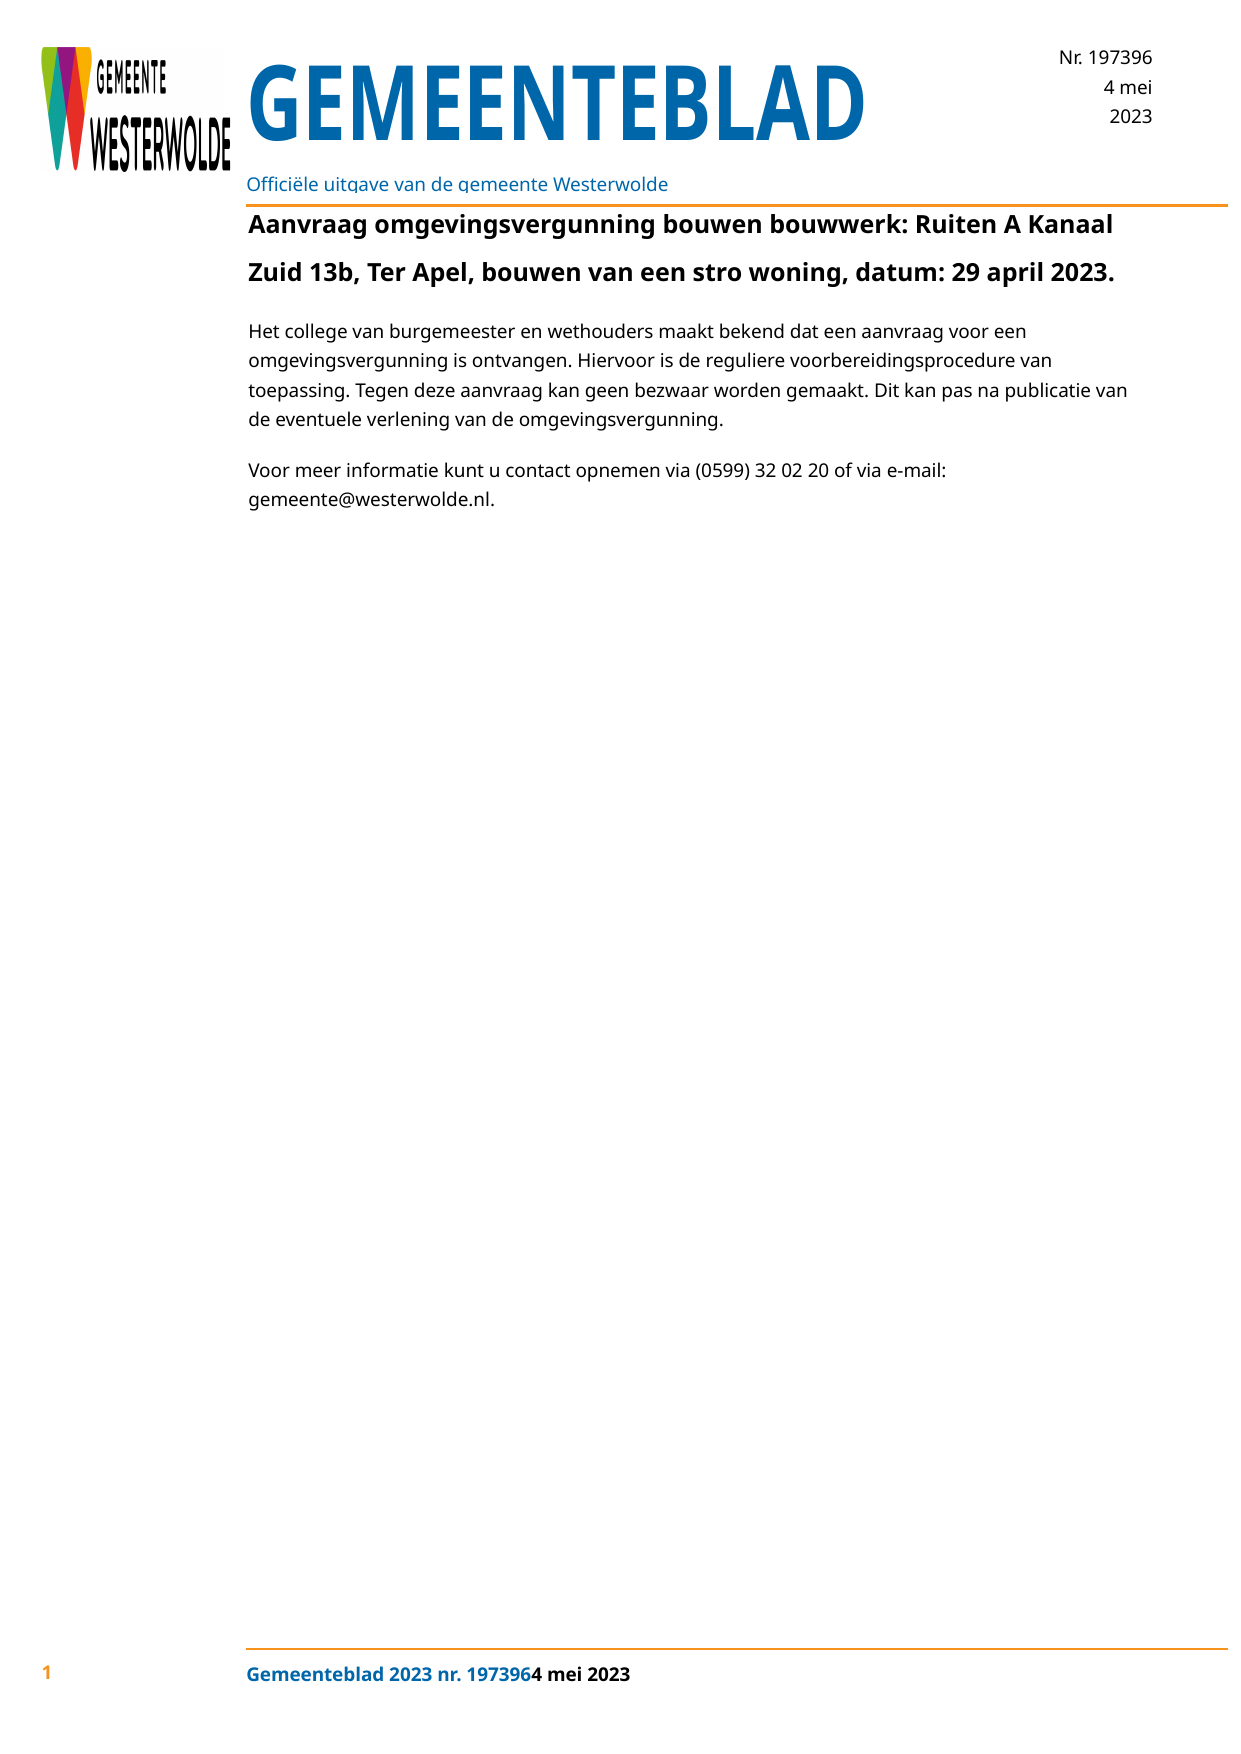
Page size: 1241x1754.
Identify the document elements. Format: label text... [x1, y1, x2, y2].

picture [41, 47, 231, 172]
text Aanvraag omgevingsvergunning bouwen bouwwerk: Ruiten A Kanaal Zuid 13b, Ter Apel, bouwen van een stro woning, datum: 29 april 2023. [248, 207, 1152, 288]
text Voor meer informatie kunt u contact opnemen via (0599) 32 02 20 of via e-mail: gemeente@westerwolde.nl. [248, 457, 1152, 512]
text Het college van burgemeester en wethouders maakt bekend dat een aanvraag voor een omgevingsvergunning is ontvangen. Hiervoor is de reguliere voorbereidingsprocedure van toepassing. Tegen deze aanvraag kan geen bezwaar worden gemaakt. Dit kan pas na publicatie van de eventuele verlening van de omgevingsvergunning. [248, 318, 1152, 432]
